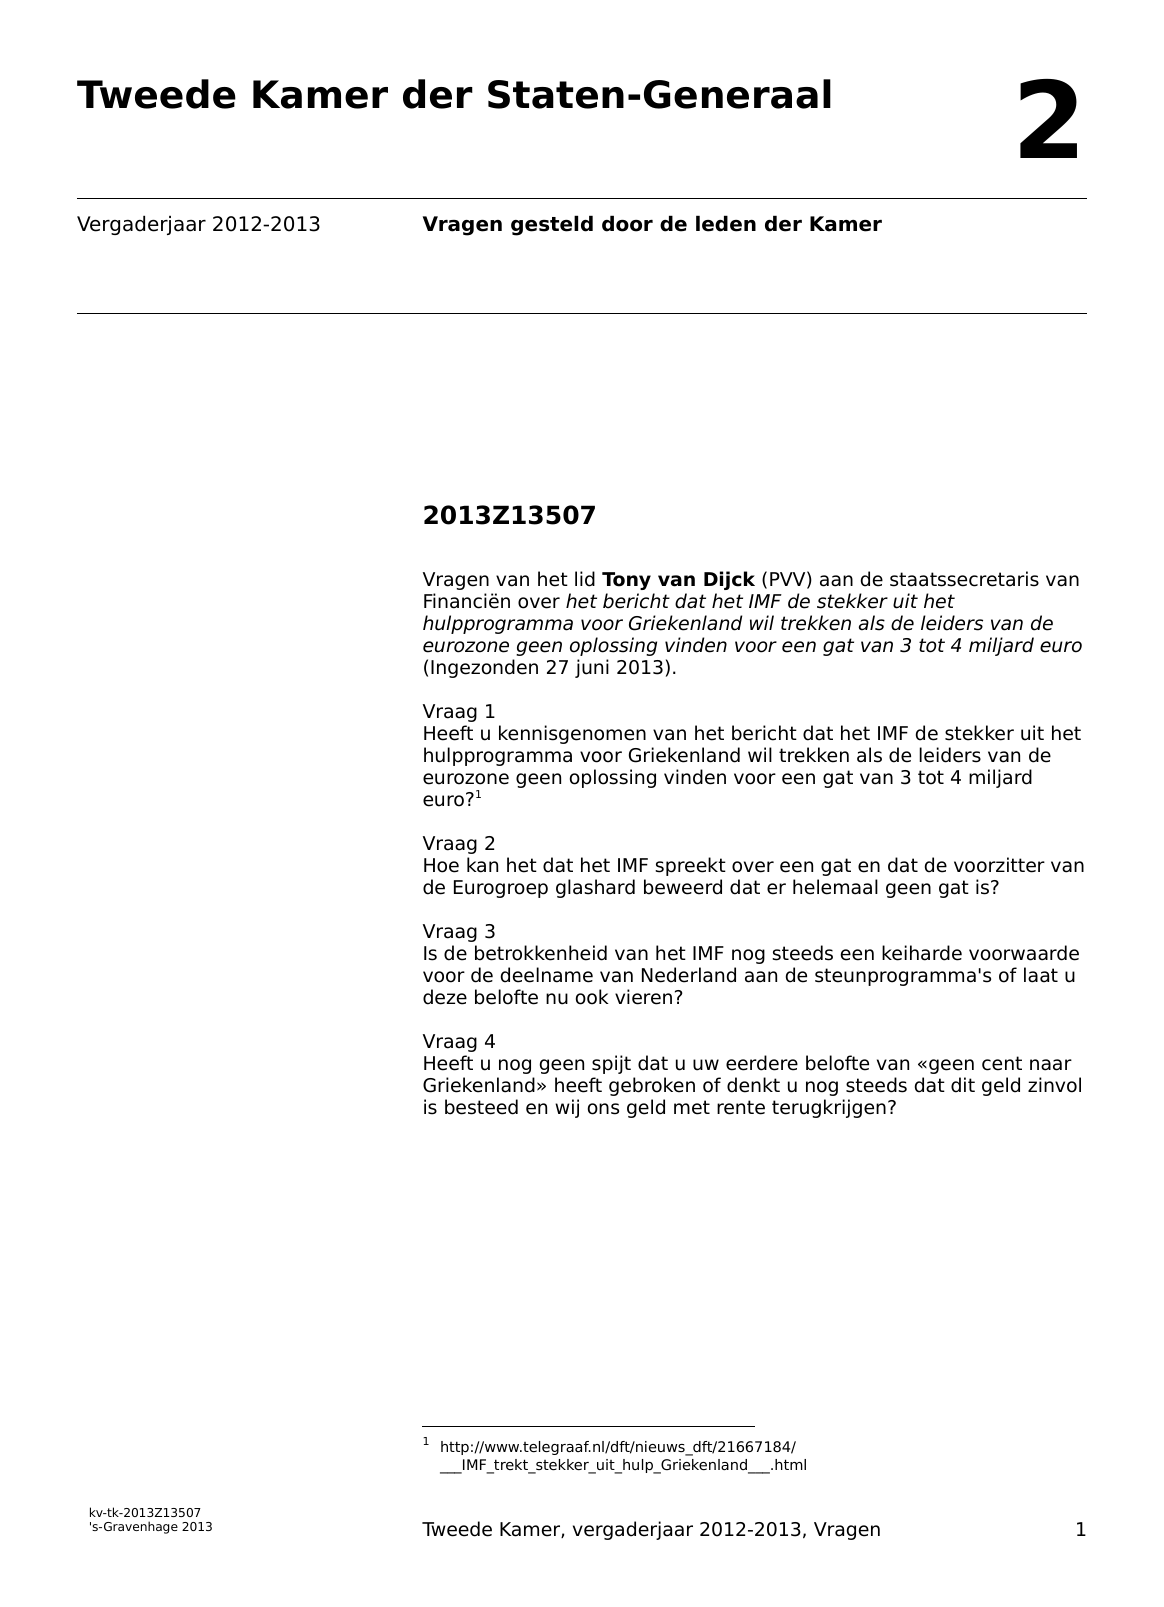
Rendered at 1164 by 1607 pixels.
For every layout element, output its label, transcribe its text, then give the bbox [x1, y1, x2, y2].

text Vraag 4 [422, 1031, 1087, 1053]
text Heeft u kennisgenomen van het bericht dat het IMF de stekker uit het hulpprogramma voor Griekenland wil trekken als de leiders van de eurozone geen oplossing vinden voor een gat van 3 tot 4 miljard euro? [422, 723, 1087, 811]
text Vraag 1 [422, 701, 1087, 723]
text http://www.telegraaf.nl/dft/nieuws_dft/21667184/___IMF_trekt_stekker_uit_hulp_Griekenland___.html [422, 1435, 1087, 1474]
text Vragen van het lid Tony van Dijck (PVV) aan de staatssecretaris van Financiën over het bericht dat het IMF de stekker uit het hulpprogramma voor Griekenland wil trekken als de leiders van de eurozone geen oplossing vinden voor een gat van 3 tot 4 miljard euro (Ingezonden 27 juni 2013). [422, 569, 1087, 679]
text Is de betrokkenheid van het IMF nog steeds een keiharde voorwaarde voor de deelname van Nederland aan de steunprogramma's of laat u deze belofte nu ook vieren? [422, 943, 1087, 1009]
text 2013Z13507 [422, 501, 1087, 531]
table_cell Vergaderjaar 2012-2013 [77, 199, 422, 313]
table_header Tweede Kamer der Staten-Generaal [77, 59, 886, 198]
text Heeft u nog geen spijt dat u uw eerdere belofte van «geen cent naar Griekenland» heeft gebroken of denkt u nog steeds dat dit geld zinvol is besteed en wij ons geld met rente terugkrijgen? [422, 1053, 1087, 1119]
table_cell Vragen gesteld door de leden der Kamer [422, 199, 1087, 313]
table_header 2 [886, 59, 1087, 198]
text Vraag 3 [422, 921, 1087, 943]
text Hoe kan het dat het IMF spreekt over een gat en dat de voorzitter van de Eurogroep glashard beweerd dat er helemaal geen gat is? [422, 855, 1087, 899]
text kv-tk-2013Z13507 [88, 1506, 323, 1520]
text Vraag 2 [422, 833, 1087, 855]
text 's-Gravenhage 2013 [88, 1520, 323, 1534]
